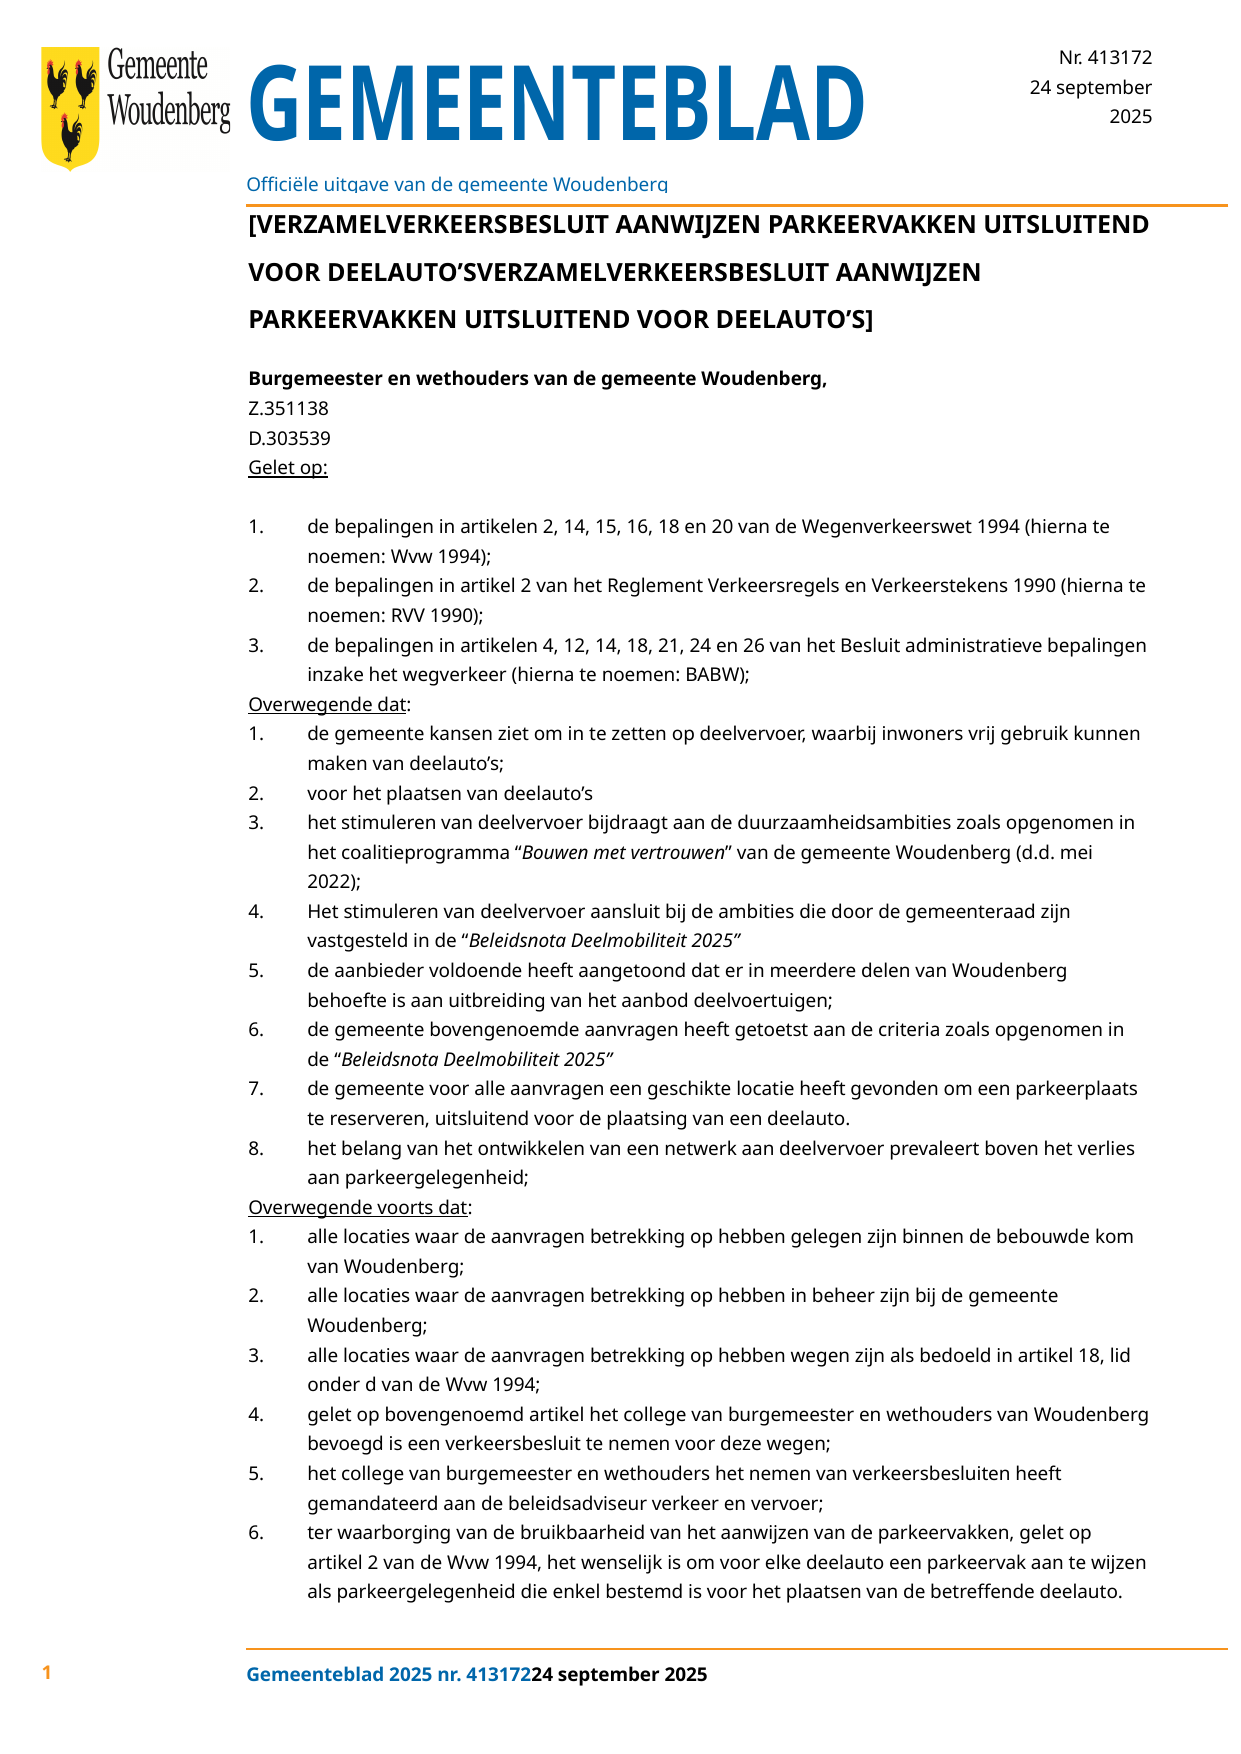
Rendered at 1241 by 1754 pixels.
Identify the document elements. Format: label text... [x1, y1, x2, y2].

list de gemeente bovengenoemde aanvragen heeft getoetst aan de criteria zoals opgenomen in de “Beleidsnota Deelmobiliteit 2025” [248, 1016, 1152, 1072]
list alle locaties waar de aanvragen betrekking op hebben gelegen zijn binnen de bebouwde kom van Woudenberg; [248, 1223, 1152, 1279]
list de gemeente kansen ziet om in te zetten op deelvervoer, waarbij inwoners vrij gebruik kunnen maken van deelauto’s; [248, 721, 1152, 776]
list het belang van het ontwikkelen van een netwerk aan deelvervoer prevaleert boven het verlies aan parkeergelegenheid; [248, 1135, 1152, 1190]
list alle locaties waar de aanvragen betrekking op hebben in beheer zijn bij de gemeente Woudenberg; [248, 1283, 1152, 1338]
list gelet op bovengenoemd artikel het college van burgemeester en wethouders van Woudenberg bevoegd is een verkeersbesluit te nemen voor deze wegen; [248, 1401, 1152, 1456]
list het college van burgemeester en wethouders het nemen van verkeersbesluiten heeft gemandateerd aan de beleidsadviseur verkeer en vervoer; [248, 1460, 1152, 1515]
list Het stimuleren van deelvervoer aansluit bij de ambities die door de gemeenteraad zijn vastgesteld in de “Beleidsnota Deelmobiliteit 2025” [248, 898, 1152, 953]
text Z.351138 [248, 395, 1152, 421]
text [VERZAMELVERKEERSBESLUIT AANWIJZEN PARKEERVAKKEN UITSLUITEND VOOR DEELAUTO’SVERZAMELVERKEERSBESLUIT AANWIJZEN PARKEERVAKKEN UITSLUITEND VOOR DEELAUTO’S] [248, 207, 1152, 336]
list de bepalingen in artikelen 4, 12, 14, 18, 21, 24 en 26 van het Besluit administratieve bepalingen inzake het wegverkeer (hierna te noemen: BABW); [248, 632, 1152, 687]
text Burgemeester en wethouders van de gemeente Woudenberg, [248, 366, 1152, 391]
list de bepalingen in artikelen 2, 14, 15, 16, 18 en 20 van de Wegenverkeerswet 1994 (hierna te noemen: Wvw 1994); [248, 513, 1152, 569]
list de bepalingen in artikel 2 van het Reglement Verkeersregels en Verkeerstekens 1990 (hierna te noemen: RVV 1990); [248, 573, 1152, 628]
list het stimuleren van deelvervoer bijdraagt aan de duurzaamheidsambities zoals opgenomen in het coalitieprogramma “Bouwen met vertrouwen” van de gemeente Woudenberg (d.d. mei 2022); [248, 809, 1152, 894]
text D.303539 [248, 425, 1152, 450]
text Overwegende dat: [248, 691, 1152, 717]
text Overwegende voorts dat: [248, 1194, 1152, 1219]
picture [41, 47, 231, 172]
text Gelet op: [248, 454, 1152, 480]
list de gemeente voor alle aanvragen een geschikte locatie heeft gevonden om een parkeerplaats te reserveren, uitsluitend voor de plaatsing van een deelauto. [248, 1076, 1152, 1131]
list voor het plaatsen van deelauto’s [248, 780, 1152, 805]
list ter waarborging van de bruikbaarheid van het aanwijzen van de parkeervakken, gelet op artikel 2 van de Wvw 1994, het wenselijk is om voor elke deelauto een parkeervak aan te wijzen als parkeergelegenheid die enkel bestemd is voor het plaatsen van de betreffende deelauto. [248, 1519, 1152, 1604]
list de aanbieder voldoende heeft aangetoond dat er in meerdere delen van Woudenberg behoefte is aan uitbreiding van het aanbod deelvoertuigen; [248, 957, 1152, 1012]
list alle locaties waar de aanvragen betrekking op hebben wegen zijn als bedoeld in artikel 18, lid onder d van de Wvw 1994; [248, 1342, 1152, 1397]
